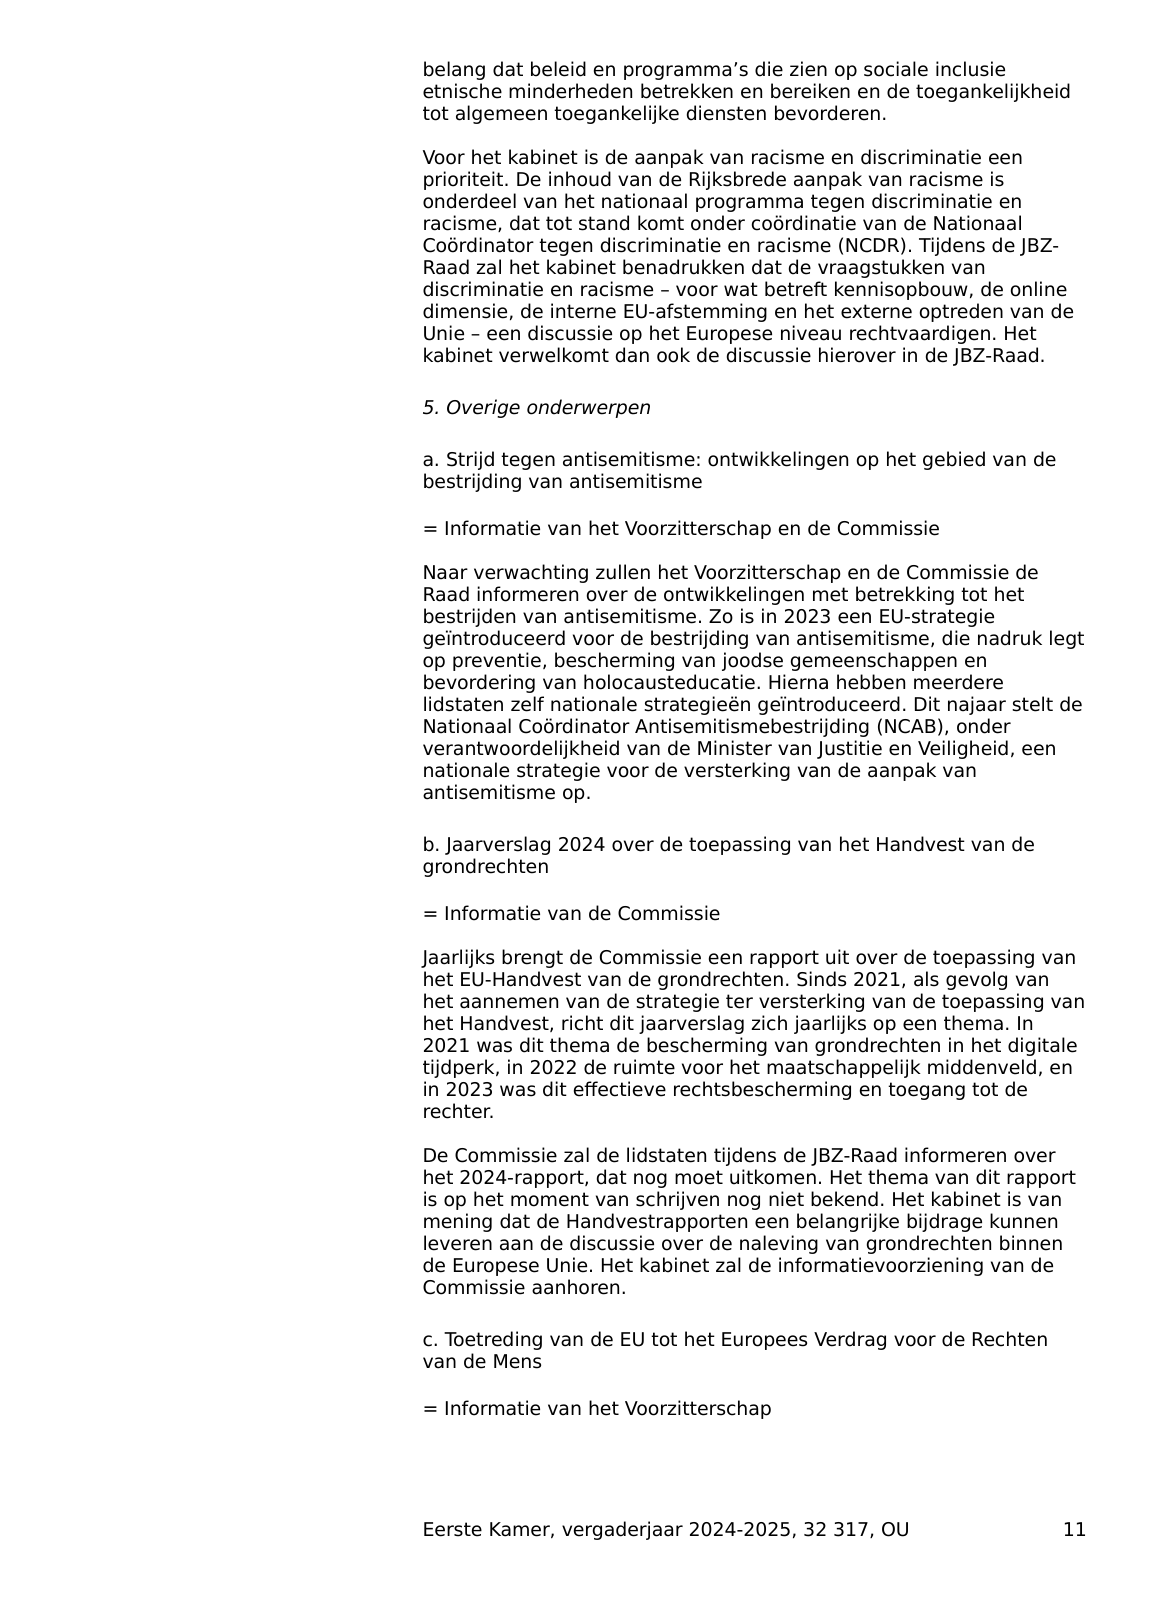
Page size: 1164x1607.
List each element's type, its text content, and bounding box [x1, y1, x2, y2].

text Voor het kabinet is de aanpak van racisme en discriminatie een prioriteit. De inhoud van de Rijksbrede aanpak van racisme is onderdeel van het nationaal programma tegen discriminatie en racisme, dat tot stand komt onder coördinatie van de Nationaal Coördinator tegen discriminatie en racisme (NCDR). Tijdens de JBZ-Raad zal het kabinet benadrukken dat de vraagstukken van discriminatie en racisme – voor wat betreft kennisopbouw, de online dimensie, de interne EU-afstemming en het externe optreden van de Unie – een discussie op het Europese niveau rechtvaardigen. Het kabinet verwelkomt dan ook de discussie hierover in de JBZ-Raad. [422, 147, 1087, 367]
subtitle b. Jaarverslag 2024 over de toepassing van het Handvest van de grondrechten [422, 834, 1087, 878]
text = Informatie van het Voorzitterschap [422, 1398, 1087, 1420]
subtitle a. Strijd tegen antisemitisme: ontwikkelingen op het gebied van de bestrijding van antisemitisme [422, 449, 1087, 493]
subtitle c. Toetreding van de EU tot het Europees Verdrag voor de Rechten van de Mens [422, 1329, 1087, 1373]
text = Informatie van de Commissie [422, 903, 1087, 925]
subtitle 5. Overige onderwerpen [422, 397, 1087, 419]
text = Informatie van het Voorzitterschap en de Commissie [422, 518, 1087, 540]
text De Commissie zal de lidstaten tijdens de JBZ-Raad informeren over het 2024-rapport, dat nog moet uitkomen. Het thema van dit rapport is op het moment van schrijven nog niet bekend. Het kabinet is van mening dat de Handvestrapporten een belangrijke bijdrage kunnen leveren aan de discussie over de naleving van grondrechten binnen de Europese Unie. Het kabinet zal de informatievoorziening van de Commissie aanhoren. [422, 1145, 1087, 1299]
text Naar verwachting zullen het Voorzitterschap en de Commissie de Raad informeren over de ontwikkelingen met betrekking tot het bestrijden van antisemitisme. Zo is in 2023 een EU-strategie geïntroduceerd voor de bestrijding van antisemitisme, die nadruk legt op preventie, bescherming van joodse gemeenschappen en bevordering van holocausteducatie. Hierna hebben meerdere lidstaten zelf nationale strategieën geïntroduceerd. Dit najaar stelt de Nationaal Coördinator Antisemitismebestrijding (NCAB), onder verantwoordelijkheid van de Minister van Justitie en Veiligheid, een nationale strategie voor de versterking van de aanpak van antisemitisme op. [422, 562, 1087, 804]
text belang dat beleid en programma’s die zien op sociale inclusie etnische minderheden betrekken en bereiken en de toegankelijkheid tot algemeen toegankelijke diensten bevorderen. [422, 59, 1087, 125]
text Jaarlijks brengt de Commissie een rapport uit over de toepassing van het EU-Handvest van de grondrechten. Sinds 2021, als gevolg van het aannemen van de strategie ter versterking van de toepassing van het Handvest, richt dit jaarverslag zich jaarlijks op een thema. In 2021 was dit thema de bescherming van grondrechten in het digitale tijdperk, in 2022 de ruimte voor het maatschappelijk middenveld, en in 2023 was dit effectieve rechtsbescherming en toegang tot de rechter. [422, 947, 1087, 1123]
